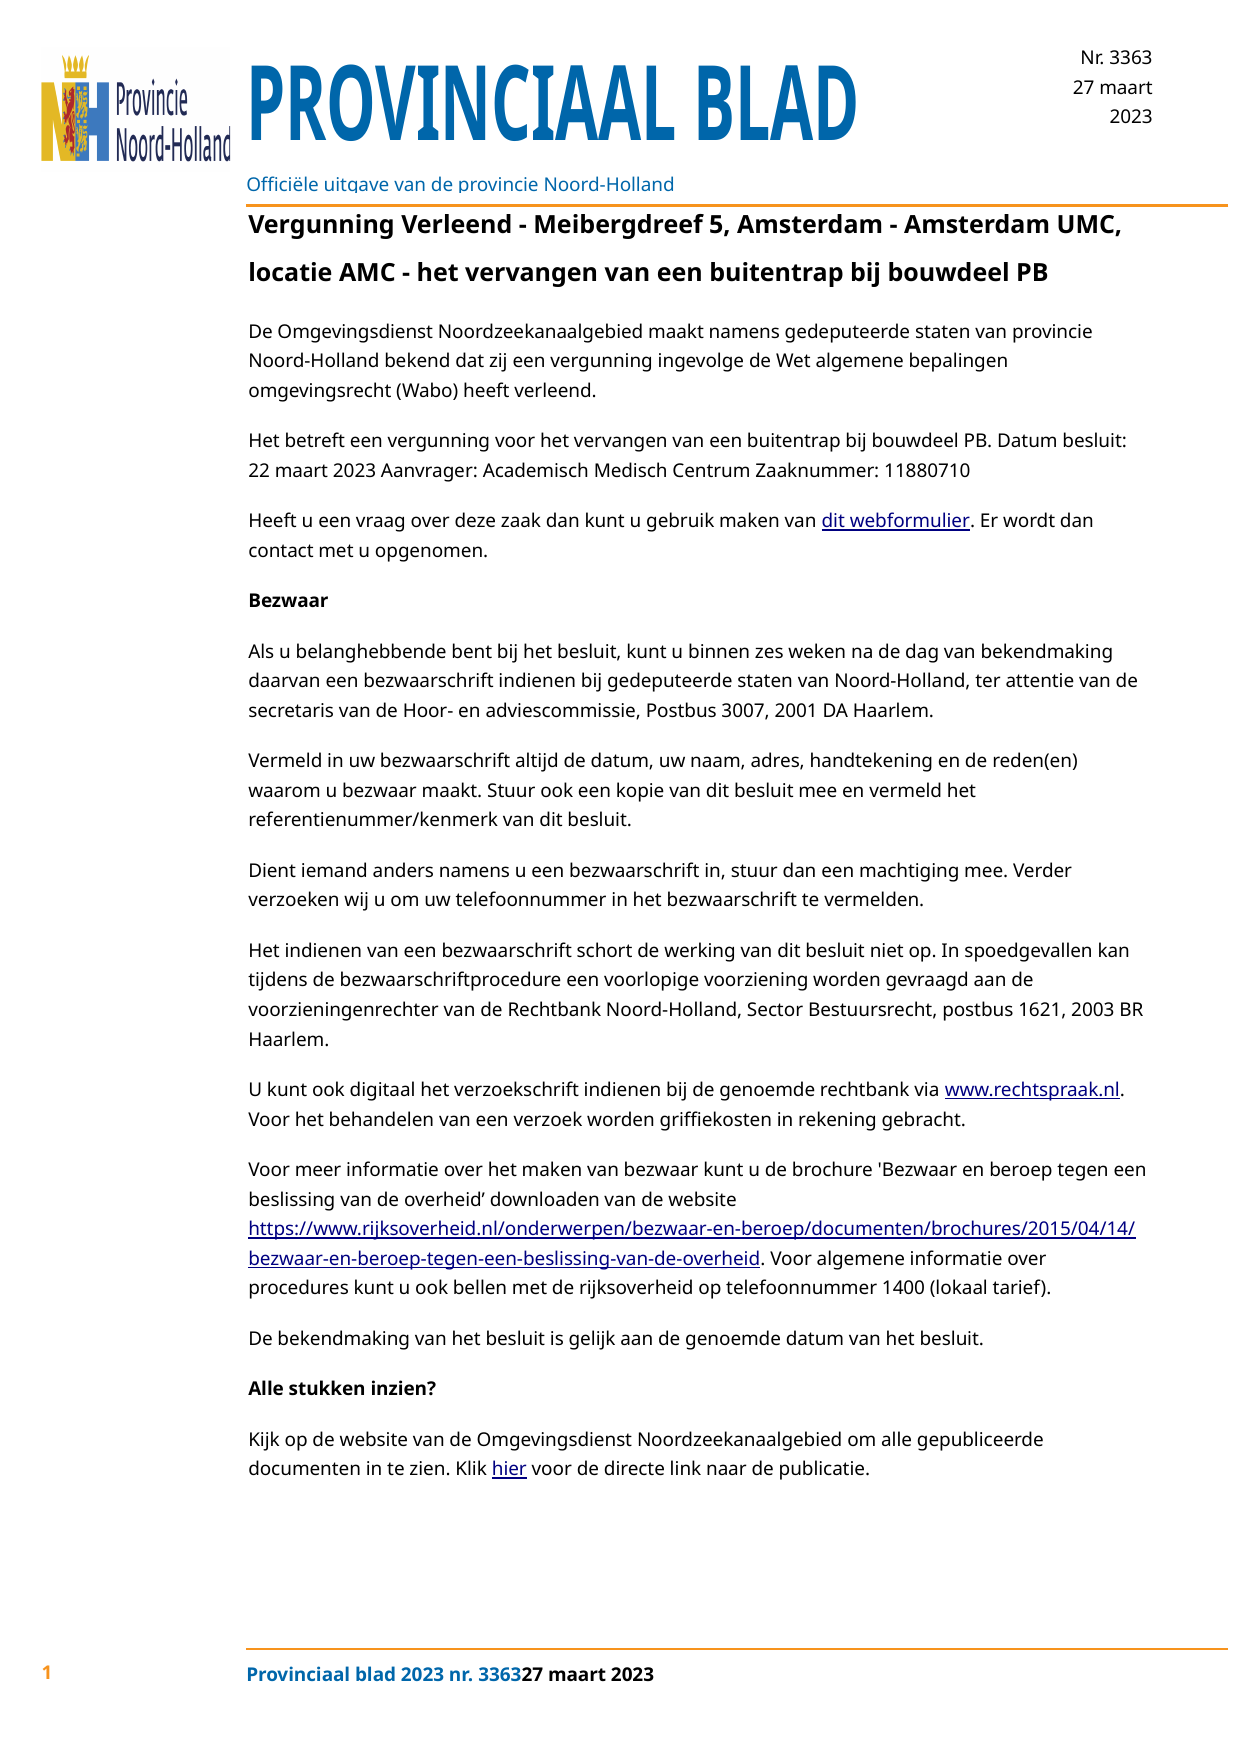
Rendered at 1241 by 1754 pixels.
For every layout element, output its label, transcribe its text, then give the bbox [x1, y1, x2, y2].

text Als u belanghebbende bent bij het besluit, kunt u binnen zes weken na de dag van bekendmaking daarvan een bezwaarschrift indienen bij gedeputeerde staten van Noord-Holland, ter attentie van de secretaris van de Hoor- en adviescommissie, Postbus 3007, 2001 DA Haarlem. [248, 638, 1152, 723]
text Vergunning Verleend - Meibergdreef 5, Amsterdam - Amsterdam UMC, locatie AMC - het vervangen van een buitentrap bij bouwdeel PB [248, 207, 1152, 288]
text Heeft u een vraag over deze zaak dan kunt u gebruik maken van dit webformulier. Er wordt dan contact met u opgenomen. [248, 507, 1152, 563]
text Kijk op de website van de Omgevingsdienst Noordzeekanaalgebied om alle gepubliceerde documenten in te zien. Klik hier voor de directe link naar de publicatie. [248, 1426, 1152, 1481]
text Het indienen van een bezwaarschrift schort de werking van dit besluit niet op. In spoedgevallen kan tijdens de bezwaarschriftprocedure een voorlopige voorziening worden gevraagd aan de voorzieningenrechter van de Rechtbank Noord-Holland, Sector Bestuursrecht, postbus 1621, 2003 BR Haarlem. [248, 937, 1152, 1052]
text Bezwaar [248, 587, 1152, 613]
text Vermeld in uw bezwaarschrift altijd de datum, uw naam, adres, handtekening en de reden(en) waarom u bezwaar maakt. Stuur ook een kopie van dit besluit mee en vermeld het referentienummer/kenmerk van dit besluit. [248, 747, 1152, 832]
text Alle stukken inzien? [248, 1375, 1152, 1401]
text Dient iemand anders namens u een bezwaarschrift in, stuur dan een machtiging mee. Verder verzoeken wij u om uw telefoonnummer in het bezwaarschrift te vermelden. [248, 857, 1152, 912]
text De bekendmaking van het besluit is gelijk aan de genoemde datum van het besluit. [248, 1325, 1152, 1351]
text Het betreft een vergunning voor het vervangen van een buitentrap bij bouwdeel PB. Datum besluit: 22 maart 2023 Aanvrager: Academisch Medisch Centrum Zaaknummer: 11880710 [248, 427, 1152, 483]
picture [41, 47, 231, 172]
text Voor meer informatie over het maken van bezwaar kunt u de brochure 'Bezwaar en beroep tegen een beslissing van de overheid’ downloaden van de website https://www.rijksoverheid.nl/onderwerpen/bezwaar-en-beroep/documenten/brochures/2015/04/14/bezwaar-en-beroep-tegen-een-beslissing-van-de-overheid. Voor algemene informatie over procedures kunt u ook bellen met de rijksoverheid op telefoonnummer 1400 (lokaal tarief). [248, 1156, 1152, 1300]
text U kunt ook digitaal het verzoekschrift indienen bij de genoemde rechtbank via www.rechtspraak.nl. Voor het behandelen van een verzoek worden griffiekosten in rekening gebracht. [248, 1076, 1152, 1132]
text De Omgevingsdienst Noordzeekanaalgebied maakt namens gedeputeerde staten van provincie Noord-Holland bekend dat zij een vergunning ingevolge de Wet algemene bepalingen omgevingsrecht (Wabo) heeft verleend. [248, 318, 1152, 403]
